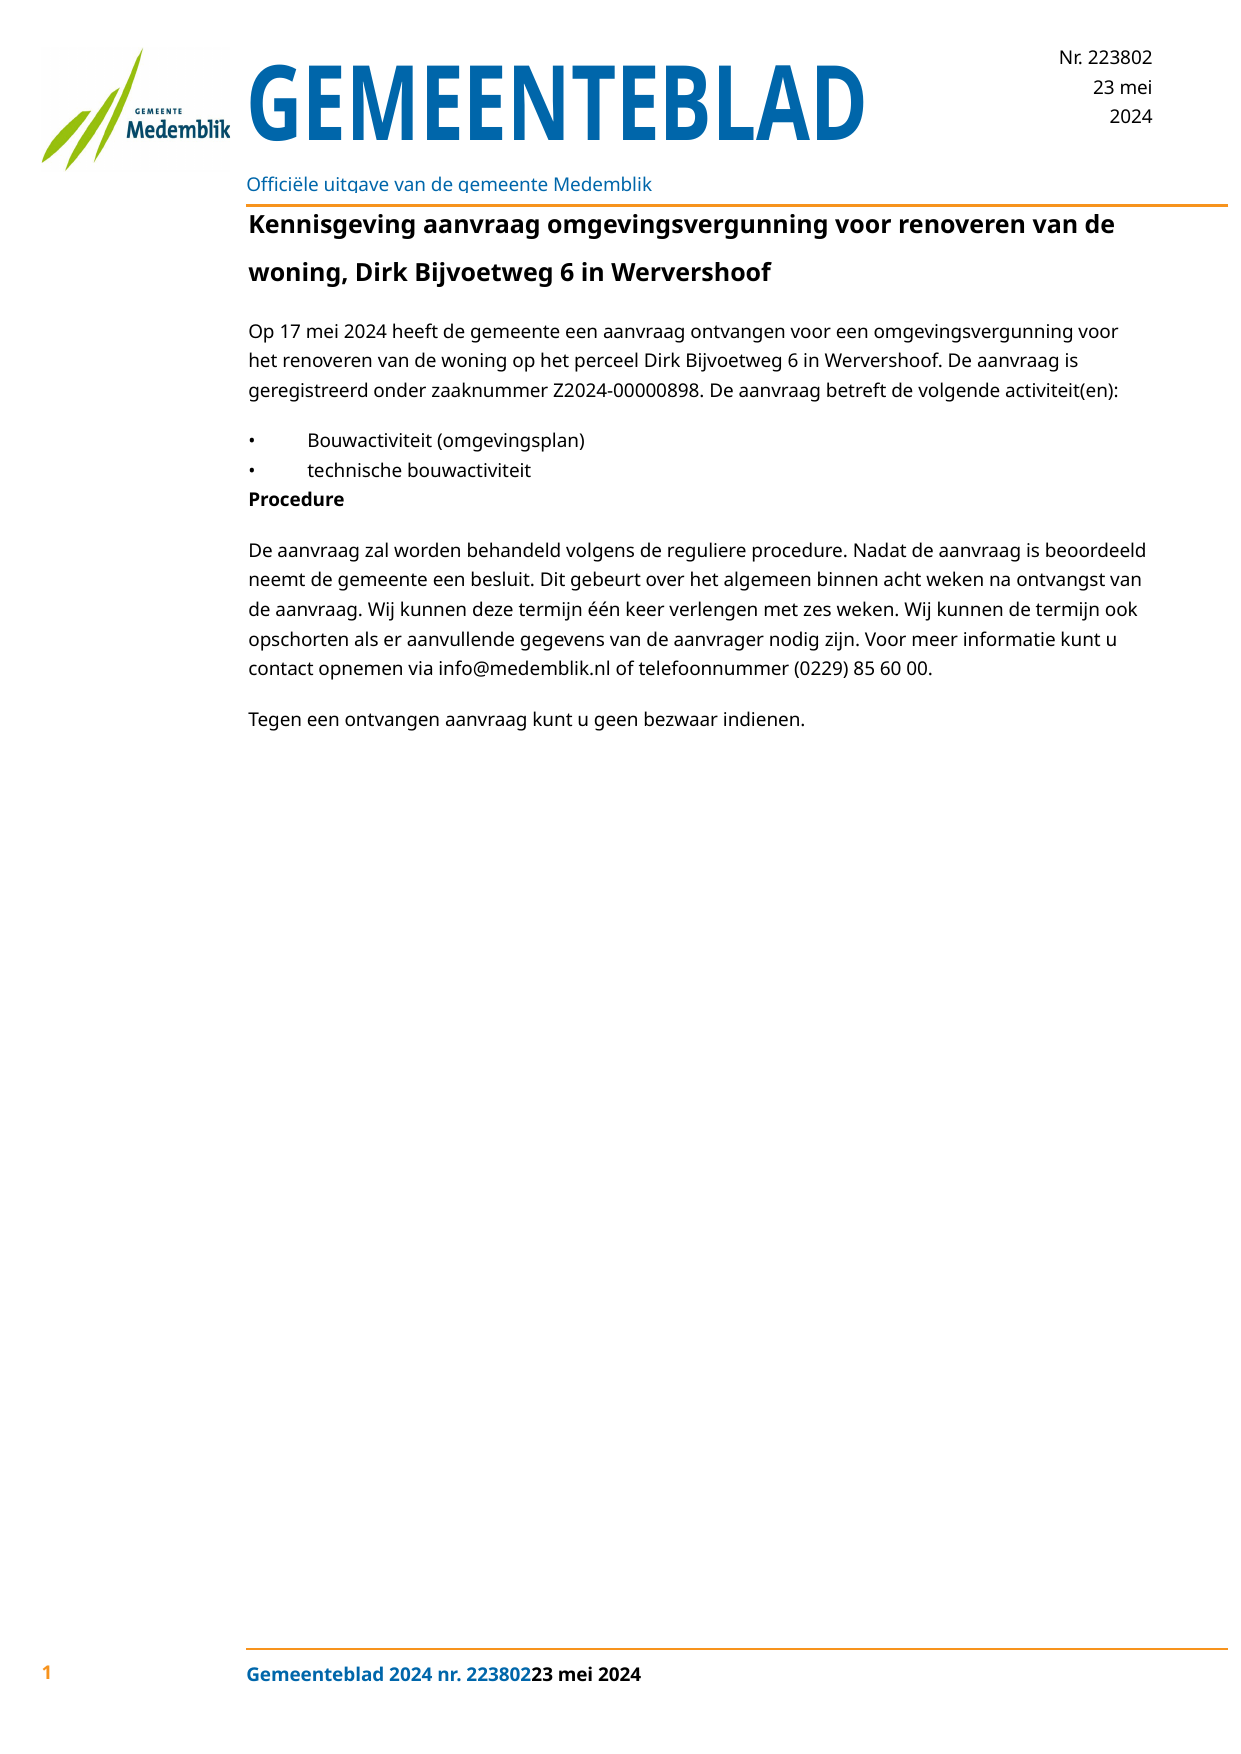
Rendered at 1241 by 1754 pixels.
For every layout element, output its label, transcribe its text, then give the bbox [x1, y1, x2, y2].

text Op 17 mei 2024 heeft de gemeente een aanvraag ontvangen voor een omgevingsvergunning voor het renoveren van de woning op het perceel Dirk Bijvoetweg 6 in Wervershoof. De aanvraag is geregistreerd onder zaaknummer Z2024-00000898. De aanvraag betreft de volgende activiteit(en): [248, 318, 1152, 403]
text Tegen een ontvangen aanvraag kunt u geen bezwaar indienen. [248, 706, 1152, 732]
list Bouwactiviteit (omgevingsplan) [248, 427, 1152, 453]
text Kennisgeving aanvraag omgevingsvergunning voor renoveren van de woning, Dirk Bijvoetweg 6 in Wervershoof [248, 207, 1152, 288]
text De aanvraag zal worden behandeld volgens de reguliere procedure. Nadat de aanvraag is beoordeeld neemt de gemeente een besluit. Dit gebeurt over het algemeen binnen acht weken na ontvangst van de aanvraag. Wij kunnen deze termijn één keer verlengen met zes weken. Wij kunnen de termijn ook opschorten als er aanvullende gegevens van de aanvrager nodig zijn. Voor meer informatie kunt u contact opnemen via info@medemblik.nl of telefoonnummer (0229) 85 60 00. [248, 537, 1152, 681]
picture [41, 47, 231, 172]
list technische bouwactiviteit [248, 457, 1152, 483]
text Procedure [248, 487, 1152, 512]
